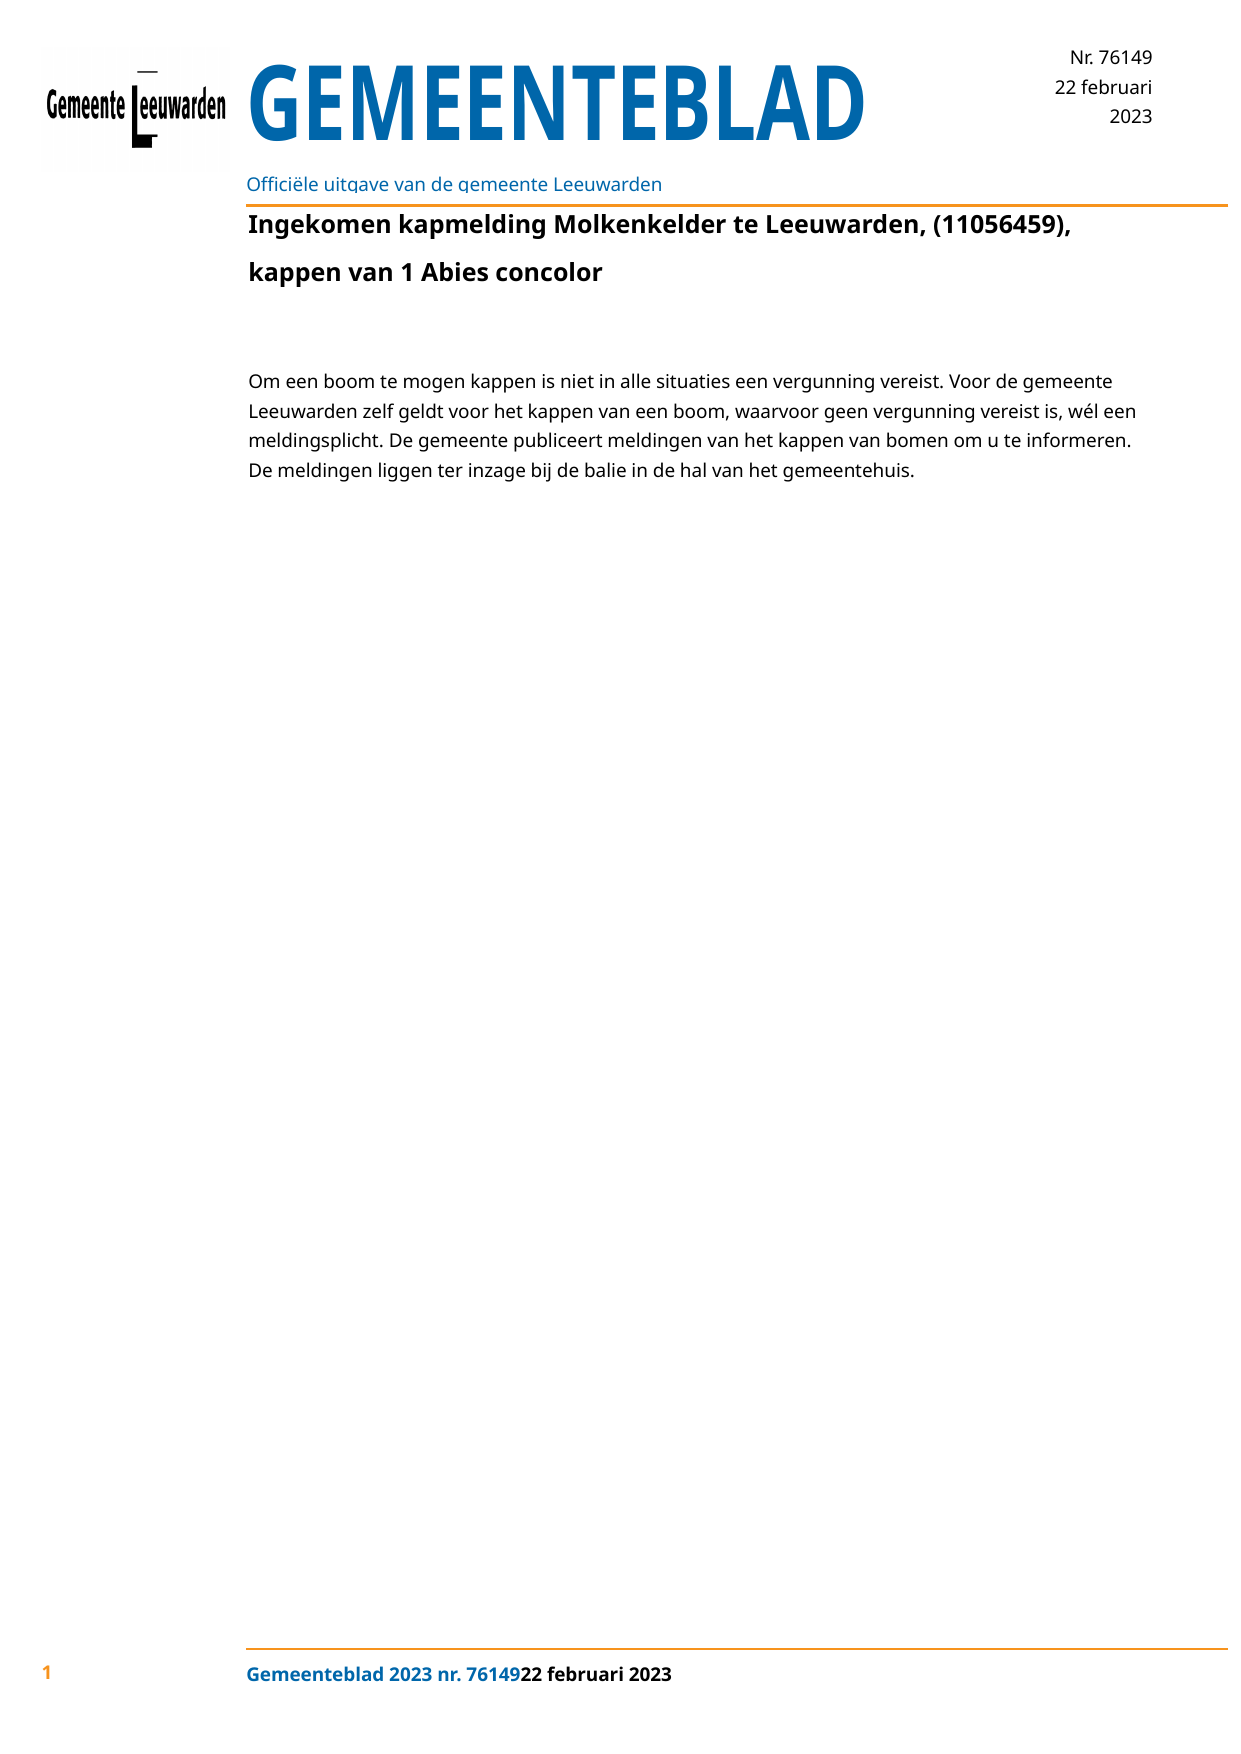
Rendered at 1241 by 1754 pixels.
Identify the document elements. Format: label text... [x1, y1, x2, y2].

text Om een boom te mogen kappen is niet in alle situaties een vergunning vereist. Voor de gemeente Leeuwarden zelf geldt voor het kappen van een boom, waarvoor geen vergunning vereist is, wél een meldingsplicht. De gemeente publiceert meldingen van het kappen van bomen om u te informeren. De meldingen liggen ter inzage bij de balie in de hal van het gemeentehuis. [248, 368, 1152, 483]
text Ingekomen kapmelding Molkenkelder te Leeuwarden, (11056459), kappen van 1 Abies concolor [248, 207, 1152, 288]
picture [41, 47, 231, 172]
